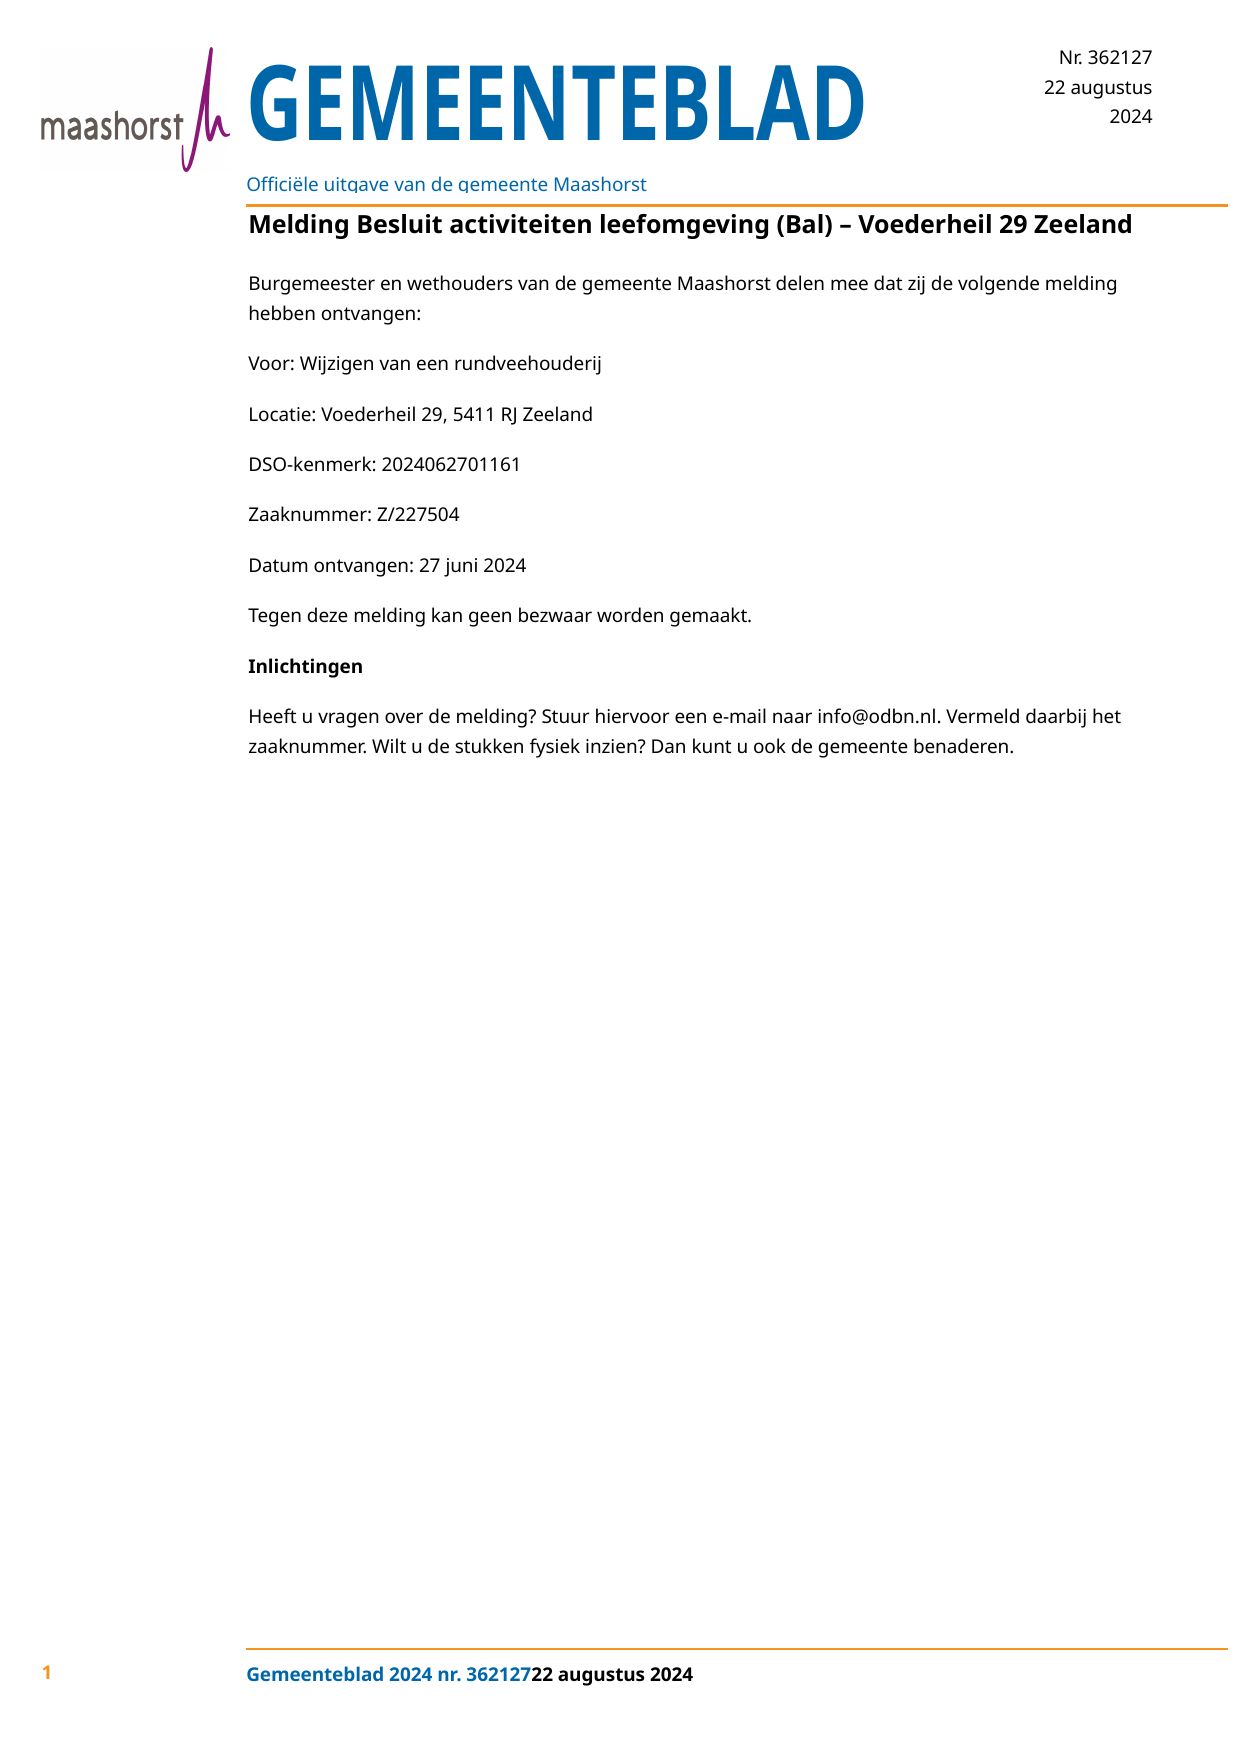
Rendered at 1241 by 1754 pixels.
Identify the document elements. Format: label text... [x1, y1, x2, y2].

text Inlichtingen [248, 653, 1152, 678]
text Locatie: Voederheil 29, 5411 RJ Zeeland [248, 401, 1152, 426]
text Melding Besluit activiteiten leefomgeving (Bal) – Voederheil 29 Zeeland [248, 207, 1152, 241]
text Datum ontvangen: 27 juni 2024 [248, 552, 1152, 578]
text Voor: Wijzigen van een rundveehouderij [248, 350, 1152, 376]
text Burgemeester en wethouders van de gemeente Maashorst delen mee dat zij de volgende melding hebben ontvangen: [248, 270, 1152, 326]
text DSO-kenmerk: 2024062701161 [248, 451, 1152, 477]
text Heeft u vragen over de melding? Stuur hiervoor een e-mail naar info@odbn.nl. Vermeld daarbij het zaaknummer. Wilt u de stukken fysiek inzien? Dan kunt u ook de gemeente benaderen. [248, 703, 1152, 758]
picture [41, 47, 231, 172]
text Tegen deze melding kan geen bezwaar worden gemaakt. [248, 602, 1152, 628]
text Zaaknummer: Z/227504 [248, 502, 1152, 527]
